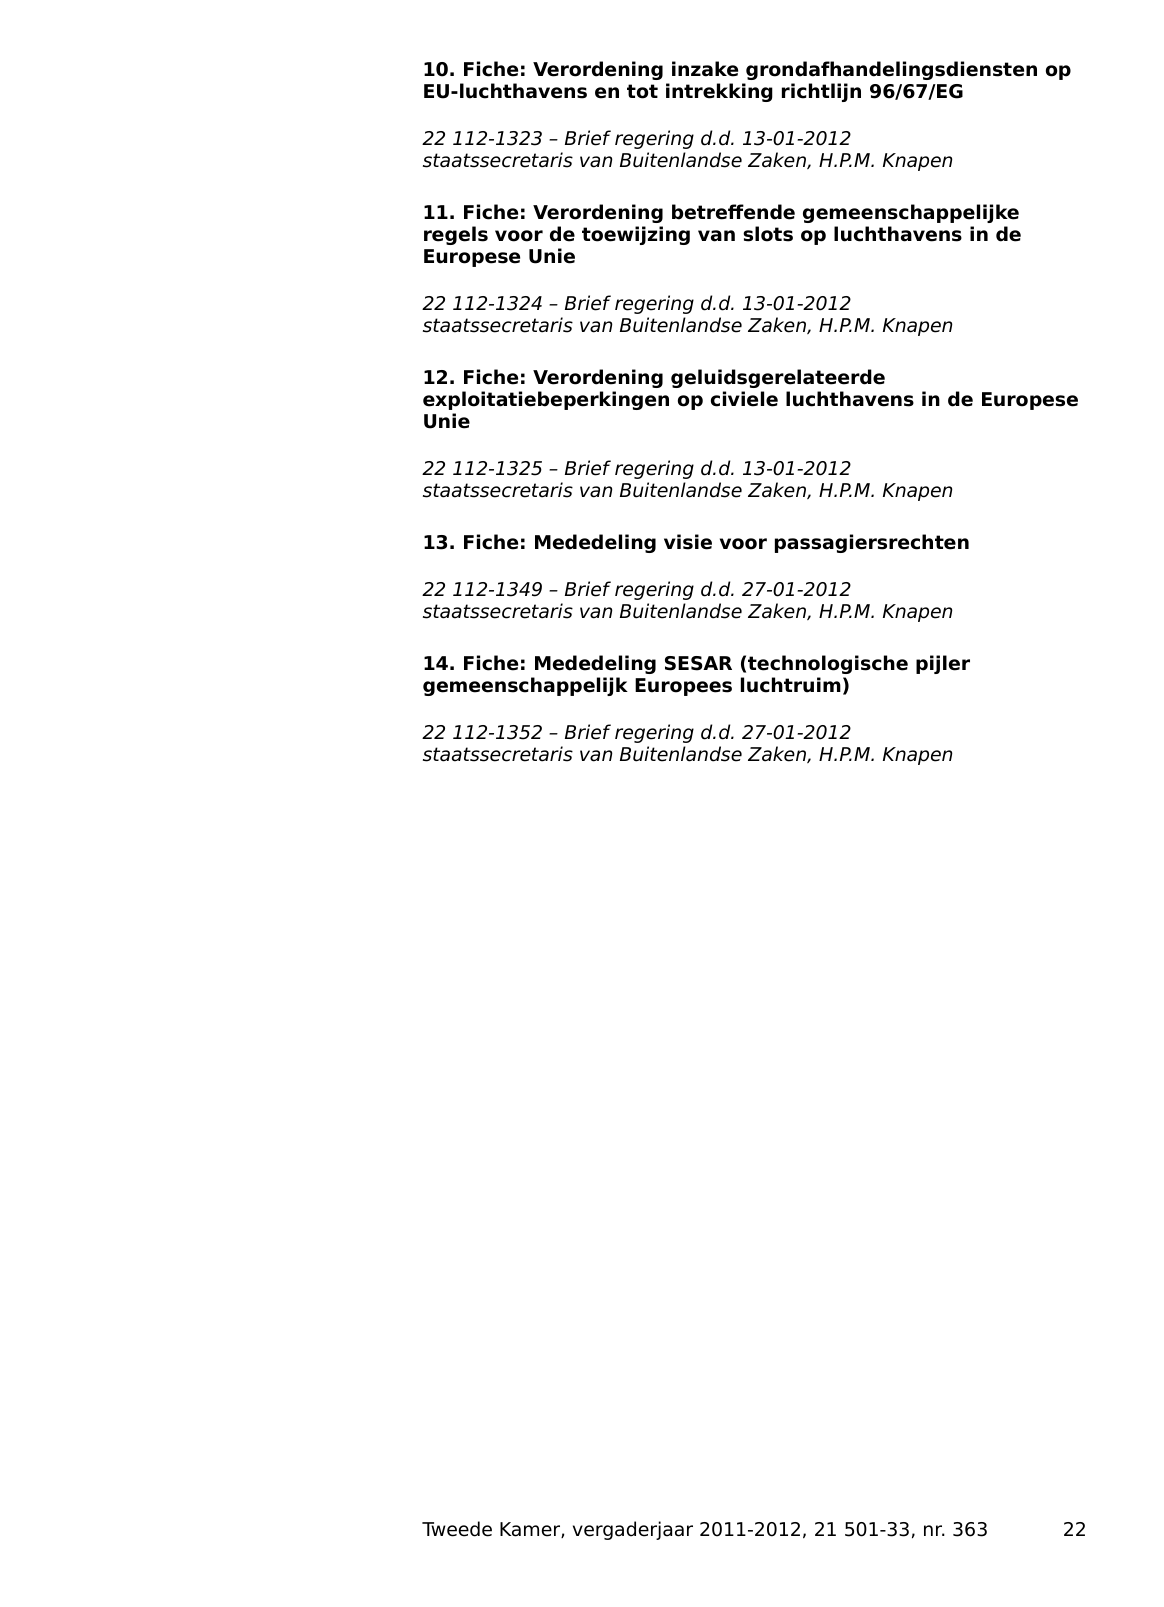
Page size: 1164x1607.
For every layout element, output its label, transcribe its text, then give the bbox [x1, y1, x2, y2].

text 22 112-1349 – Brief regering d.d. 27-01-2012 [422, 579, 1087, 601]
subtitle 12. Fiche: Verordening geluidsgerelateerde exploitatiebeperkingen op civiele luchthavens in de Europese Unie [422, 367, 1087, 433]
subtitle 14. Fiche: Mededeling SESAR (technologische pijler gemeenschappelijk Europees luchtruim) [422, 653, 1087, 697]
text staatssecretaris van Buitenlandse Zaken, H.P.M. Knapen [422, 315, 1087, 337]
text 22 112-1352 – Brief regering d.d. 27-01-2012 [422, 722, 1087, 744]
subtitle 13. Fiche: Mededeling visie voor passagiersrechten [422, 532, 1087, 554]
subtitle 10. Fiche: Verordening inzake grondafhandelingsdiensten op EU-luchthavens en tot intrekking richtlijn 96/67/EG [422, 59, 1087, 103]
text 22 112-1325 – Brief regering d.d. 13-01-2012 [422, 458, 1087, 480]
text 22 112-1323 – Brief regering d.d. 13-01-2012 [422, 128, 1087, 150]
text staatssecretaris van Buitenlandse Zaken, H.P.M. Knapen [422, 601, 1087, 623]
text staatssecretaris van Buitenlandse Zaken, H.P.M. Knapen [422, 150, 1087, 172]
subtitle 11. Fiche: Verordening betreffende gemeenschappelijke regels voor de toewijzing van slots op luchthavens in de Europese Unie [422, 202, 1087, 268]
text staatssecretaris van Buitenlandse Zaken, H.P.M. Knapen [422, 744, 1087, 766]
text 22 112-1324 – Brief regering d.d. 13-01-2012 [422, 293, 1087, 315]
text staatssecretaris van Buitenlandse Zaken, H.P.M. Knapen [422, 480, 1087, 502]
